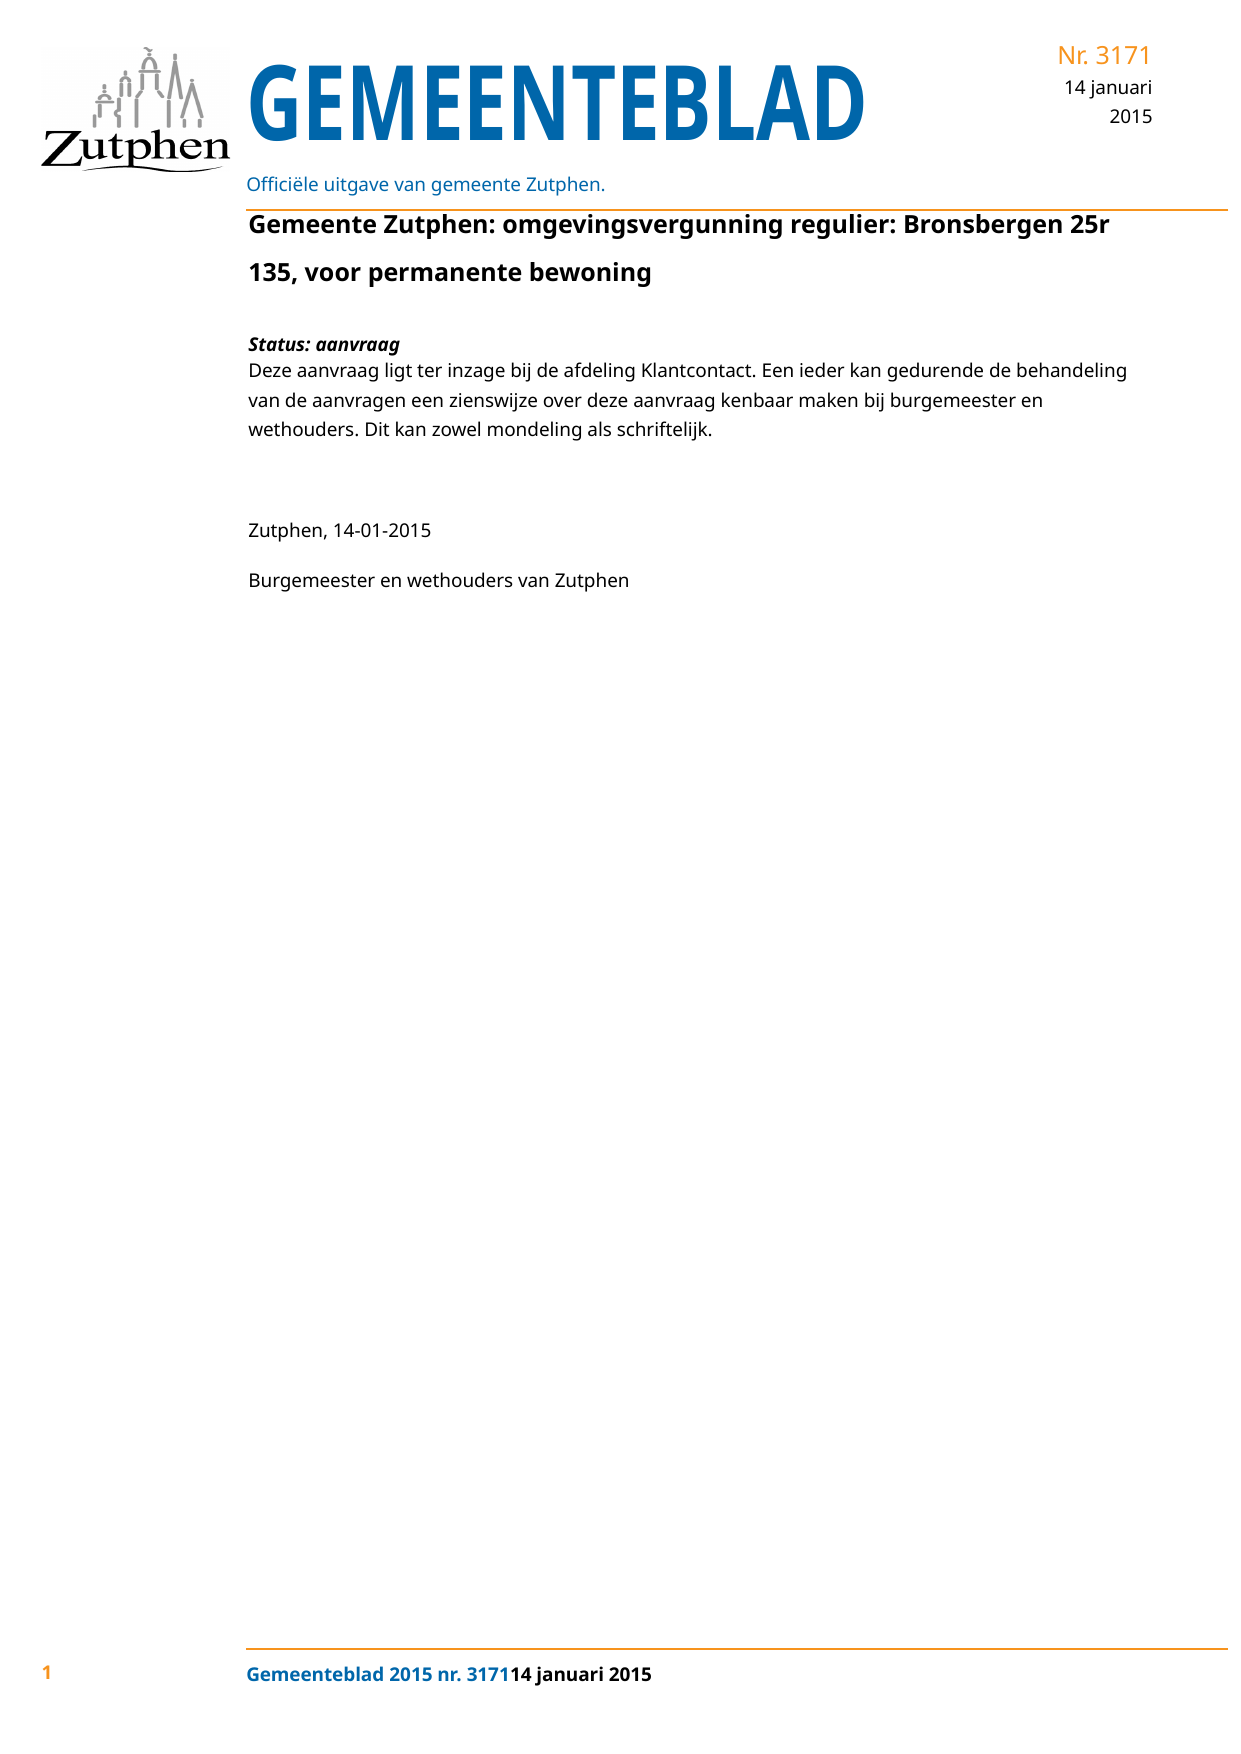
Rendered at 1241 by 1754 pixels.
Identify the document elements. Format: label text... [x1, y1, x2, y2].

text Status: aanvraag [248, 331, 1152, 357]
picture [41, 47, 231, 172]
text Gemeente Zutphen: omgevingsvergunning regulier: Bronsbergen 25r 135, voor permanente bewoning [248, 211, 1152, 288]
text Zutphen, 14-01-2015 [248, 517, 1152, 543]
text Deze aanvraag ligt ter inzage bij de afdeling Klantcontact. Een ieder kan gedurende de behandeling van de aanvragen een zienswijze over deze aanvraag kenbaar maken bij burgemeester en wethouders. Dit kan zowel mondeling als schriftelijk. [248, 357, 1152, 442]
text Burgemeester en wethouders van Zutphen [248, 568, 1152, 593]
